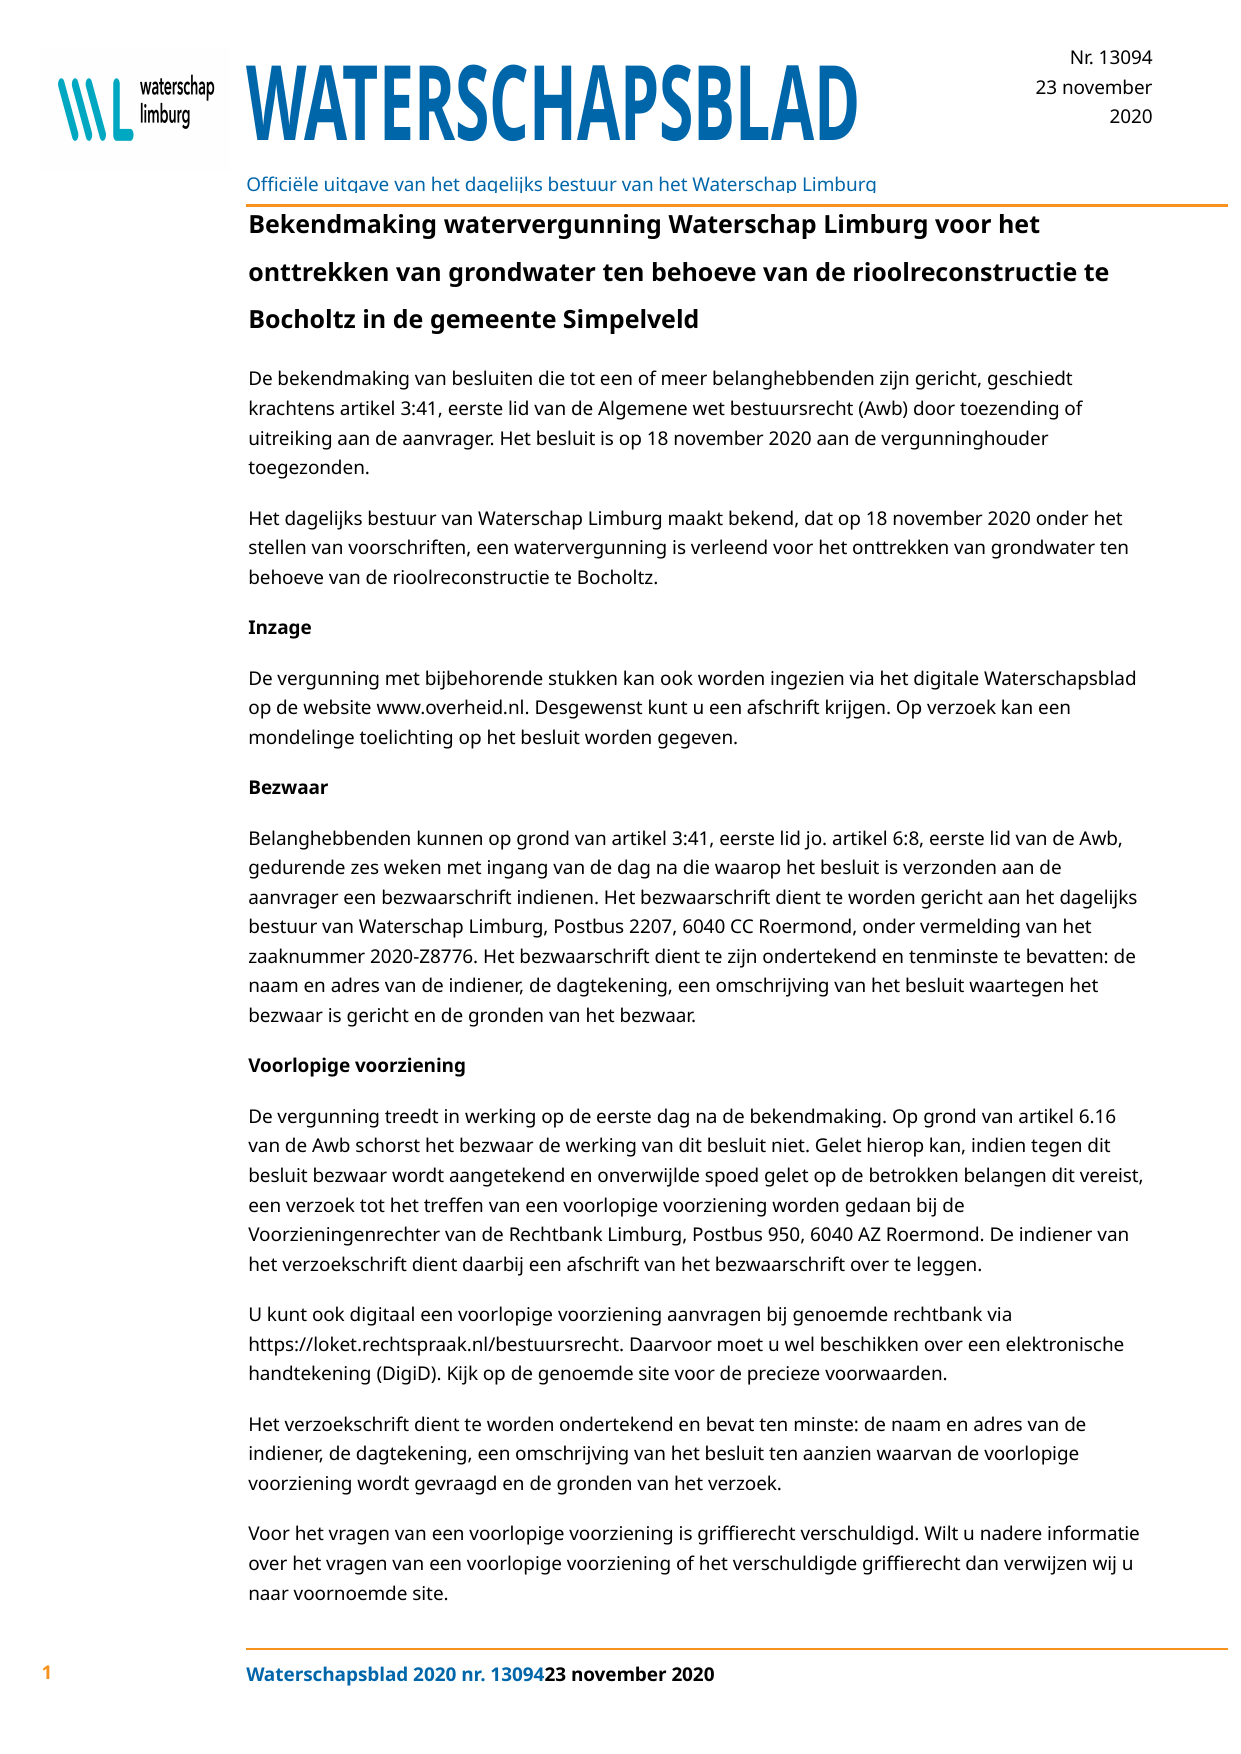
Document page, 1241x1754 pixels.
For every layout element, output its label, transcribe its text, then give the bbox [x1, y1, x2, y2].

text De vergunning treedt in werking op de eerste dag na de bekendmaking. Op grond van artikel 6.16 van de Awb schorst het bezwaar de werking van dit besluit niet. Gelet hierop kan, indien tegen dit besluit bezwaar wordt aangetekend en onverwijlde spoed gelet op de betrokken belangen dit vereist, een verzoek tot het treffen van een voorlopige voorziening worden gedaan bij de Voorzieningenrechter van de Rechtbank Limburg, Postbus 950, 6040 AZ Roermond. De indiener van het verzoekschrift dient daarbij een afschrift van het bezwaarschrift over te leggen. [248, 1103, 1152, 1277]
picture [41, 47, 231, 172]
text Het verzoekschrift dient te worden ondertekend en bevat ten minste: de naam en adres van de indiener, de dagtekening, een omschrijving van het besluit ten aanzien waarvan de voorlopige voorziening wordt gevraagd en de gronden van het verzoek. [248, 1411, 1152, 1496]
text Voorlopige voorziening [248, 1053, 1152, 1078]
text Belanghebbenden kunnen op grond van artikel 3:41, eerste lid jo. artikel 6:8, eerste lid van de Awb, gedurende zes weken met ingang van de dag na die waarop het besluit is verzonden aan de aanvrager een bezwaarschrift indienen. Het bezwaarschrift dient te worden gericht aan het dagelijks bestuur van Waterschap Limburg, Postbus 2207, 6040 CC Roermond, onder vermelding van het zaaknummer 2020-Z8776. Het bezwaarschrift dient te zijn ondertekend en tenminste te bevatten: de naam en adres van de indiener, de dagtekening, een omschrijving van het besluit waartegen het bezwaar is gericht en de gronden van het bezwaar. [248, 825, 1152, 1028]
text De bekendmaking van besluiten die tot een of meer belanghebbenden zijn gericht, geschiedt krachtens artikel 3:41, eerste lid van de Algemene wet bestuursrecht (Awb) door toezending of uitreiking aan de aanvrager. Het besluit is op 18 november 2020 aan de vergunninghouder toegezonden. [248, 366, 1152, 480]
text Bezwaar [248, 774, 1152, 800]
text Bekendmaking watervergunning Waterschap Limburg voor het onttrekken van grondwater ten behoeve van de rioolreconstructie te Bocholtz in de gemeente Simpelveld [248, 207, 1152, 336]
text Voor het vragen van een voorlopige voorziening is griffierecht verschuldigd. Wilt u nadere informatie over het vragen van een voorlopige voorziening of het verschuldigde griffierecht dan verwijzen wij u naar voornoemde site. [248, 1521, 1152, 1605]
text Inzage [248, 614, 1152, 640]
text U kunt ook digitaal een voorlopige voorziening aanvragen bij genoemde rechtbank via https://loket.rechtspraak.nl/bestuursrecht. Daarvoor moet u wel beschikken over een elektronische handtekening (DigiD). Kijk op de genoemde site voor de precieze voorwaarden. [248, 1301, 1152, 1386]
text De vergunning met bijbehorende stukken kan ook worden ingezien via het digitale Waterschapsblad op de website www.overheid.nl. Desgewenst kunt u een afschrift krijgen. Op verzoek kan een mondelinge toelichting op het besluit worden gegeven. [248, 665, 1152, 749]
text Het dagelijks bestuur van Waterschap Limburg maakt bekend, dat op 18 november 2020 onder het stellen van voorschriften, een watervergunning is verleend voor het onttrekken van grondwater ten behoeve van de rioolreconstructie te Bocholtz. [248, 505, 1152, 589]
